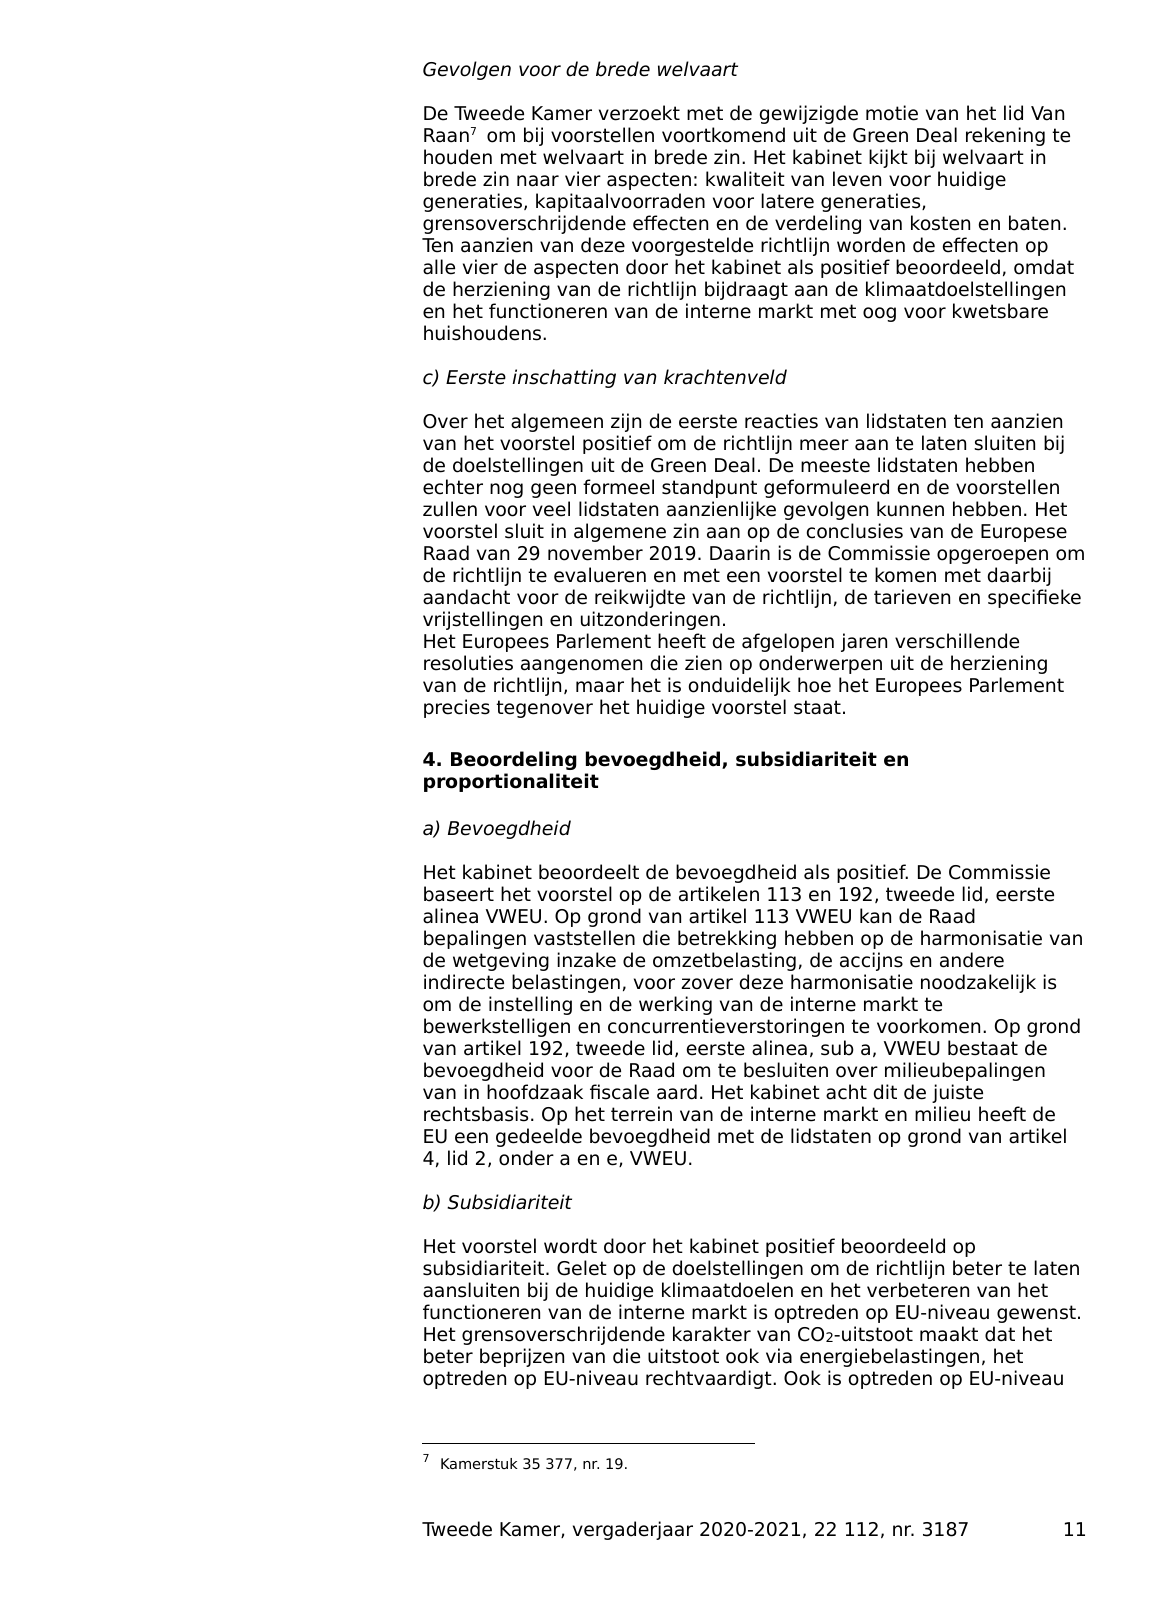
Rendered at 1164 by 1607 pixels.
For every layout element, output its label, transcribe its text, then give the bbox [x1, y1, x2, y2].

text Het Europees Parlement heeft de afgelopen jaren verschillende resoluties aangenomen die zien op onderwerpen uit de herziening van de richtlijn, maar het is onduidelijk hoe het Europees Parlement precies tegenover het huidige voorstel staat. [422, 631, 1087, 719]
subtitle b) Subsidiariteit [422, 1192, 1087, 1214]
text Het voorstel wordt door het kabinet positief beoordeeld op subsidiariteit. Gelet op de doelstellingen om de richtlijn beter te laten aansluiten bij de huidige klimaatdoelen en het verbeteren van het functioneren van de interne markt is optreden op EU-niveau gewenst. Het grensoverschrijdende karakter van CO2-uitstoot maakt dat het beter beprijzen van die uitstoot ook via energiebelastingen, het optreden op EU-niveau rechtvaardigt. Ook is optreden op EU-niveau [422, 1236, 1087, 1390]
text Kamerstuk 35 377, nr. 19. [422, 1452, 1087, 1474]
text Over het algemeen zijn de eerste reacties van lidstaten ten aanzien van het voorstel positief om de richtlijn meer aan te laten sluiten bij de doelstellingen uit de Green Deal. De meeste lidstaten hebben echter nog geen formeel standpunt geformuleerd en de voorstellen zullen voor veel lidstaten aanzienlijke gevolgen kunnen hebben. Het voorstel sluit in algemene zin aan op de conclusies van de Europese Raad van 29 november 2019. Daarin is de Commissie opgeroepen om de richtlijn te evalueren en met een voorstel te komen met daarbij aandacht voor de reikwijdte van de richtlijn, de tarieven en specifieke vrijstellingen en uitzonderingen. [422, 411, 1087, 631]
subtitle 4. Beoordeling bevoegdheid, subsidiariteit en proportionaliteit [422, 749, 1087, 793]
subtitle c) Eerste inschatting van krachtenveld [422, 367, 1087, 389]
text Het kabinet beoordeelt de bevoegdheid als positief. De Commissie baseert het voorstel op de artikelen 113 en 192, tweede lid, eerste alinea VWEU. Op grond van artikel 113 VWEU kan de Raad bepalingen vaststellen die betrekking hebben op de harmonisatie van de wetgeving inzake de omzetbelasting, de accijns en andere indirecte belastingen, voor zover deze harmonisatie noodzakelijk is om de instelling en de werking van de interne markt te bewerkstelligen en concurrentieverstoringen te voorkomen. Op grond van artikel 192, tweede lid, eerste alinea, sub a, VWEU bestaat de bevoegdheid voor de Raad om te besluiten over milieubepalingen van in hoofdzaak fiscale aard. Het kabinet acht dit de juiste rechtsbasis. Op het terrein van de interne markt en milieu heeft de EU een gedeelde bevoegdheid met de lidstaten op grond van artikel 4, lid 2, onder a en e, VWEU. [422, 862, 1087, 1170]
subtitle a) Bevoegdheid [422, 818, 1087, 840]
subtitle Gevolgen voor de brede welvaart [422, 59, 1087, 81]
text De Tweede Kamer verzoekt met de gewijzigde motie van het lid Van Raan om bij voorstellen voortkomend uit de Green Deal rekening te houden met welvaart in brede zin. Het kabinet kijkt bij welvaart in brede zin naar vier aspecten: kwaliteit van leven voor huidige generaties, kapitaalvoorraden voor latere generaties, grensoverschrijdende effecten en de verdeling van kosten en baten. Ten aanzien van deze voorgestelde richtlijn worden de effecten op alle vier de aspecten door het kabinet als positief beoordeeld, omdat de herziening van de richtlijn bijdraagt aan de klimaatdoelstellingen en het functioneren van de interne markt met oog voor kwetsbare huishoudens. [422, 103, 1087, 345]
